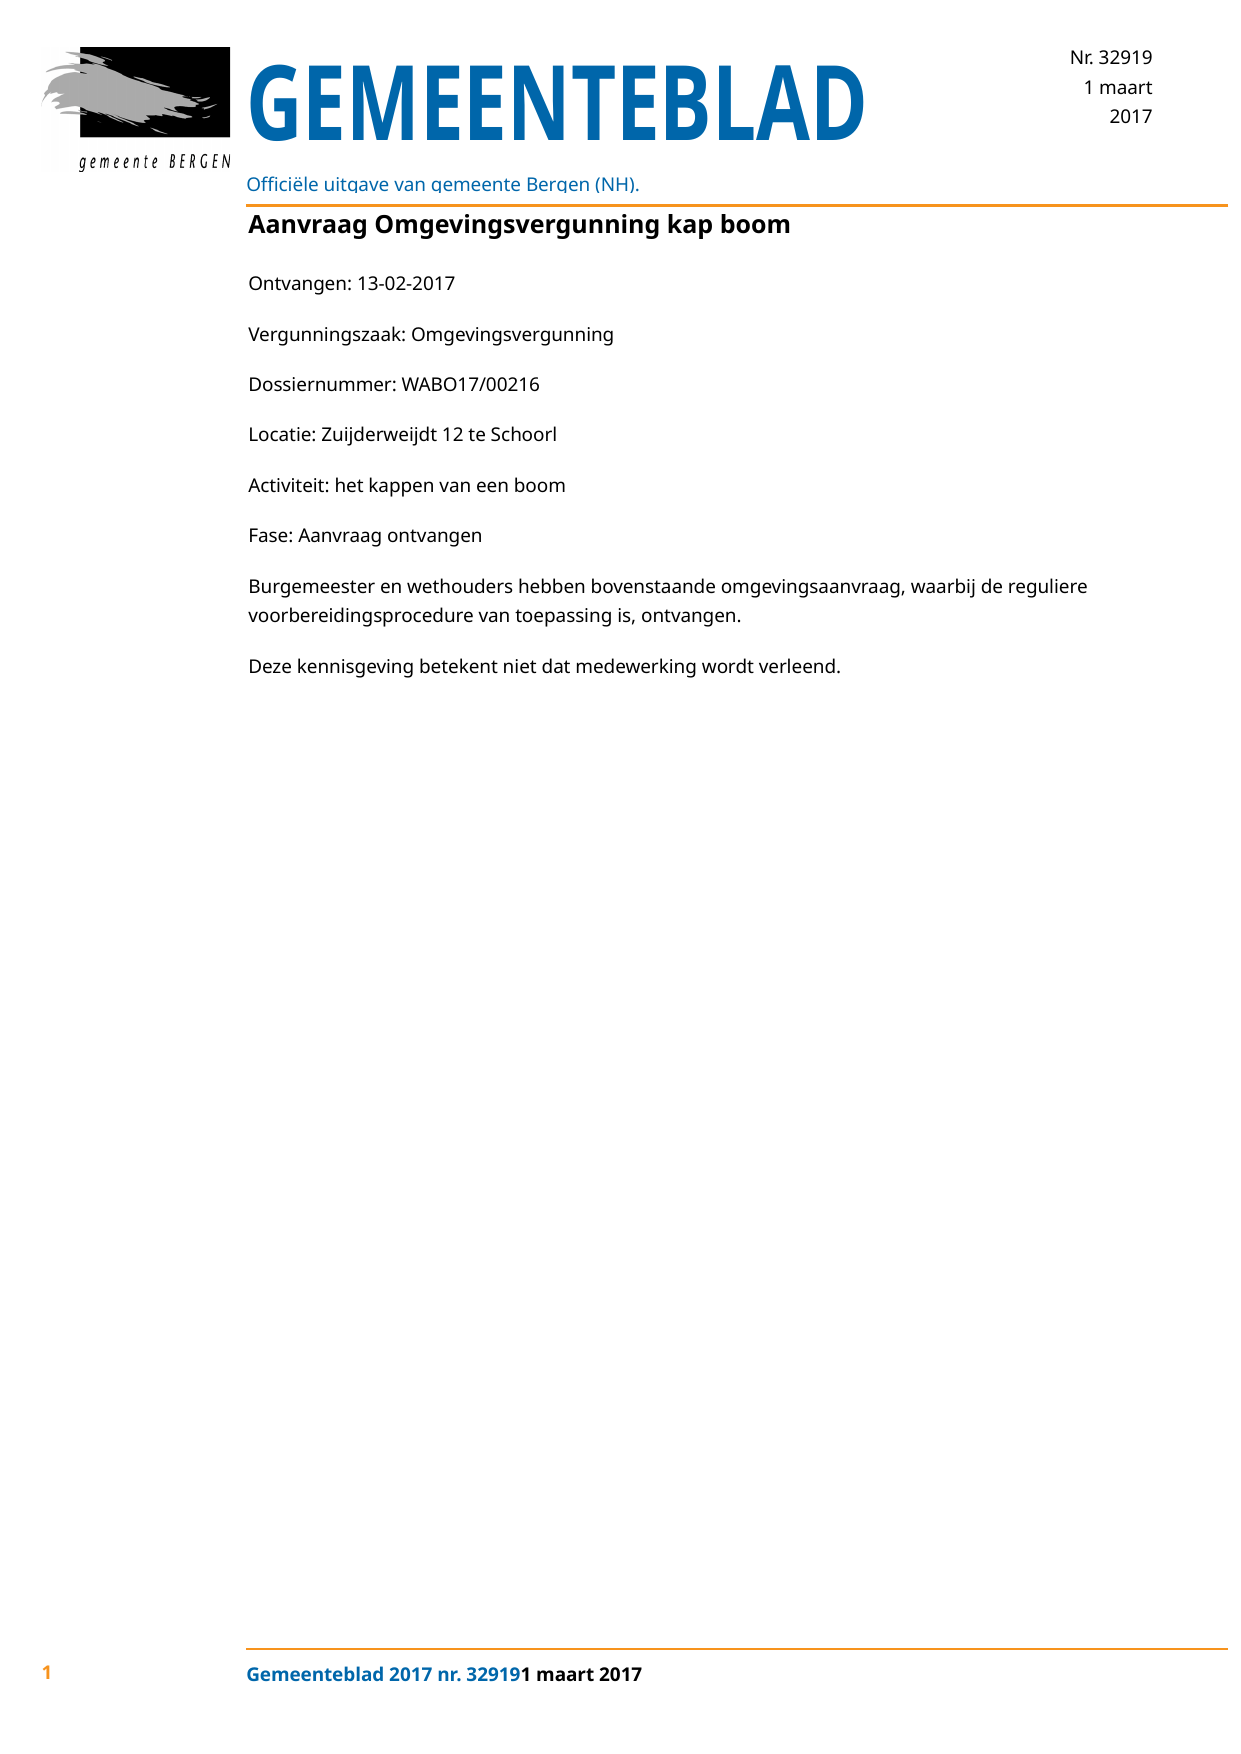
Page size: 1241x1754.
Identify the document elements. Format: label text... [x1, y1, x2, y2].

text Locatie: Zuijderweijdt 12 te Schoorl [248, 422, 1152, 447]
text Vergunningszaak: Omgevingsvergunning [248, 321, 1152, 346]
text Ontvangen: 13-02-2017 [248, 270, 1152, 296]
text Fase: Aanvraag ontvangen [248, 522, 1152, 548]
picture [41, 47, 231, 172]
text Aanvraag Omgevingsvergunning kap boom [248, 207, 1152, 241]
text Activiteit: het kappen van een boom [248, 472, 1152, 498]
text Burgemeester en wethouders hebben bovenstaande omgevingsaanvraag, waarbij de reguliere voorbereidingsprocedure van toepassing is, ontvangen. [248, 573, 1152, 628]
text Dossiernummer: WABO17/00216 [248, 371, 1152, 397]
text Deze kennisgeving betekent niet dat medewerking wordt verleend. [248, 653, 1152, 678]
